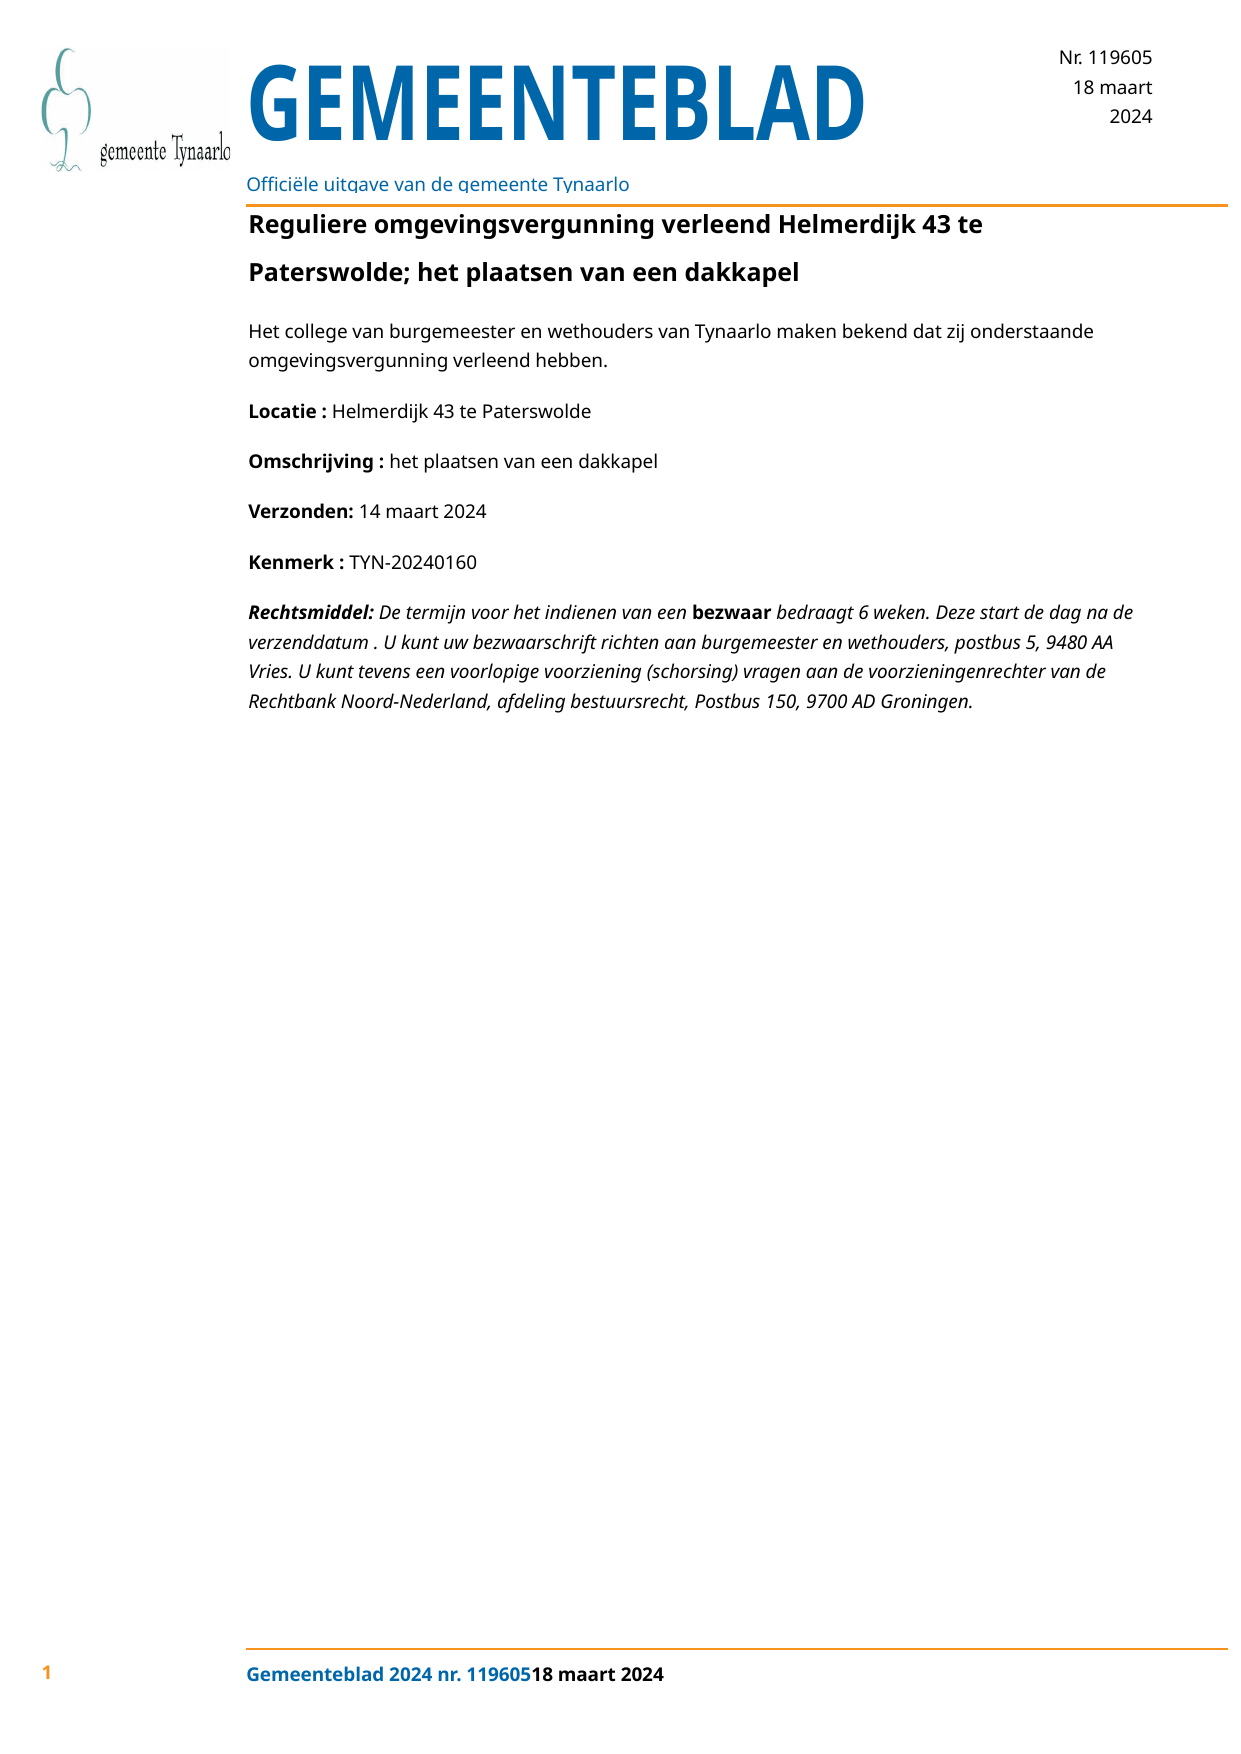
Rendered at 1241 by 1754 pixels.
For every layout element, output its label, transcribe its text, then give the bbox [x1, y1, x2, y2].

text Locatie : Helmerdijk 43 te Paterswolde [248, 398, 1152, 424]
text Rechtsmiddel: De termijn voor het indienen van een bezwaar bedraagt 6 weken. Deze start de dag na de verzenddatum . U kunt uw bezwaarschrift richten aan burgemeester en wethouders, postbus 5, 9480 AA Vries. U kunt tevens een voorlopige voorziening (schorsing) vragen aan de voorzieningenrechter van de Rechtbank Noord-Nederland, afdeling bestuursrecht, Postbus 150, 9700 AD Groningen. [248, 599, 1152, 714]
text Verzonden: 14 maart 2024 [248, 499, 1152, 524]
text Reguliere omgevingsvergunning verleend Helmerdijk 43 te Paterswolde; het plaatsen van een dakkapel [248, 207, 1152, 288]
picture [41, 47, 231, 172]
text Kenmerk : TYN-20240160 [248, 549, 1152, 575]
text Omschrijving : het plaatsen van een dakkapel [248, 448, 1152, 474]
text Het college van burgemeester en wethouders van Tynaarlo maken bekend dat zij onderstaande omgevingsvergunning verleend hebben. [248, 318, 1152, 373]
